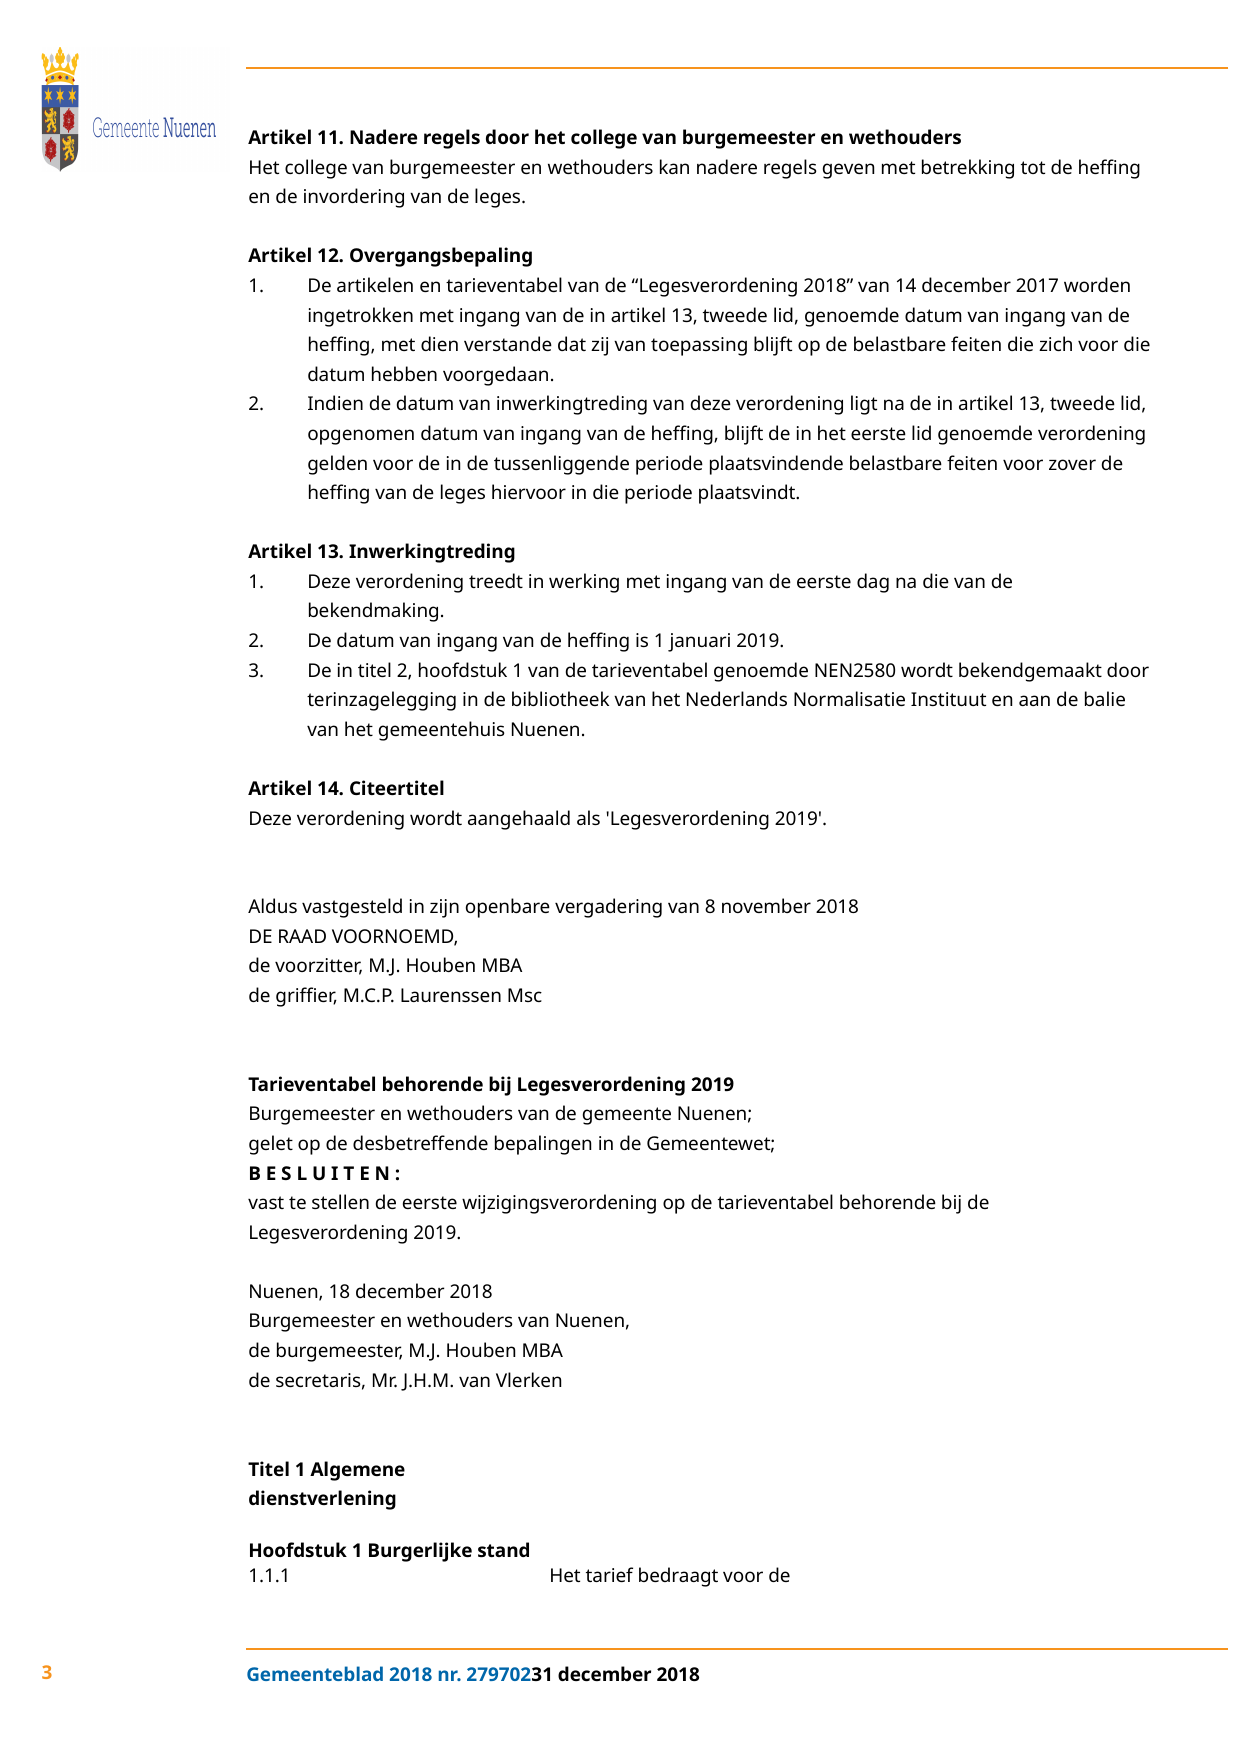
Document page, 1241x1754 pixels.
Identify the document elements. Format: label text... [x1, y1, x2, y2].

text Nuenen, 18 december 2018 [248, 1278, 1152, 1304]
list Indien de datum van inwerkingtreding van deze verordening ligt na de in artikel 13, tweede lid, opgenomen datum van ingang van de heffing, blijft de in het eerste lid genoemde verordening gelden voor de in de tussenliggende periode plaatsvindende belastbare feiten voor zover de heffing van de leges hiervoor in die periode plaatsvindt. [248, 391, 1152, 505]
list De artikelen en tarieventabel van de “Legesverordening 2018” van 14 december 2017 worden ingetrokken met ingang van de in artikel 13, tweede lid, genoemde datum van ingang van de heffing, met dien verstande dat zij van toepassing blijft op de belastbare feiten die zich voor die datum hebben voorgedaan. [248, 272, 1152, 387]
table_cell Hoofdstuk 1 Burgerlijke stand [248, 1537, 549, 1562]
text Burgemeester en wethouders van de gemeente Nuenen; [248, 1101, 1152, 1126]
list De in titel 2, hoofdstuk 1 van de tarieventabel genoemde NEN2580 wordt bekendgemaakt door terinzagelegging in de bibliotheek van het Nederlands Normalisatie Instituut en aan de balie van het gemeentehuis Nuenen. [248, 657, 1152, 742]
table_cell Het tarief bedraagt voor de [549, 1563, 850, 1588]
text Burgemeester en wethouders van Nuenen, [248, 1308, 1152, 1333]
text Aldus vastgesteld in zijn openbare vergadering van 8 november 2018 [248, 893, 1152, 919]
list Deze verordening treedt in werking met ingang van de eerste dag na die van de bekendmaking. [248, 568, 1152, 623]
text Tarieventabel behorende bij Legesverordening 2019 [248, 1071, 1152, 1097]
text Artikel 12. Overgangsbepaling [248, 243, 1152, 268]
picture [41, 47, 231, 172]
text Artikel 13. Inwerkingtreding [248, 538, 1152, 564]
text gelet op de desbetreffende bepalingen in de Gemeentewet; [248, 1130, 1152, 1156]
table_cell [850, 1563, 1152, 1588]
text Artikel 11. Nadere regels door het college van burgemeester en wethouders [248, 124, 1152, 150]
table_cell [850, 1511, 1152, 1537]
text de burgemeester, M.J. Houben MBA [248, 1337, 1152, 1363]
text DE RAAD VOORNOEMD, [248, 923, 1152, 949]
text B E S L U I T E N : [248, 1160, 1152, 1186]
text Artikel 14. Citeertitel [248, 775, 1152, 801]
table_cell [248, 1511, 549, 1537]
table_header [549, 1456, 850, 1511]
text Deze verordening wordt aangehaald als 'Legesverordening 2019'. [248, 805, 1152, 831]
text de griffier, M.C.P. Laurenssen Msc [248, 982, 1152, 1008]
text Het college van burgemeester en wethouders kan nadere regels geven met betrekking tot de heffing en de invordering van de leges. [248, 154, 1152, 209]
text de voorzitter, M.J. Houben MBA [248, 953, 1152, 978]
table_cell [549, 1511, 850, 1537]
text de secretaris, Mr. J.H.M. van Vlerken [248, 1367, 1152, 1393]
text vast te stellen de eerste wijzigingsverordening op de tarieventabel behorende bij de Legesverordening 2019. [248, 1189, 1152, 1245]
table_cell 1.1.1 [248, 1563, 549, 1588]
list De datum van ingang van de heffing is 1 januari 2019. [248, 627, 1152, 653]
table_cell [549, 1537, 850, 1562]
table_header Titel 1 Algemene dienstverlening [248, 1456, 549, 1511]
